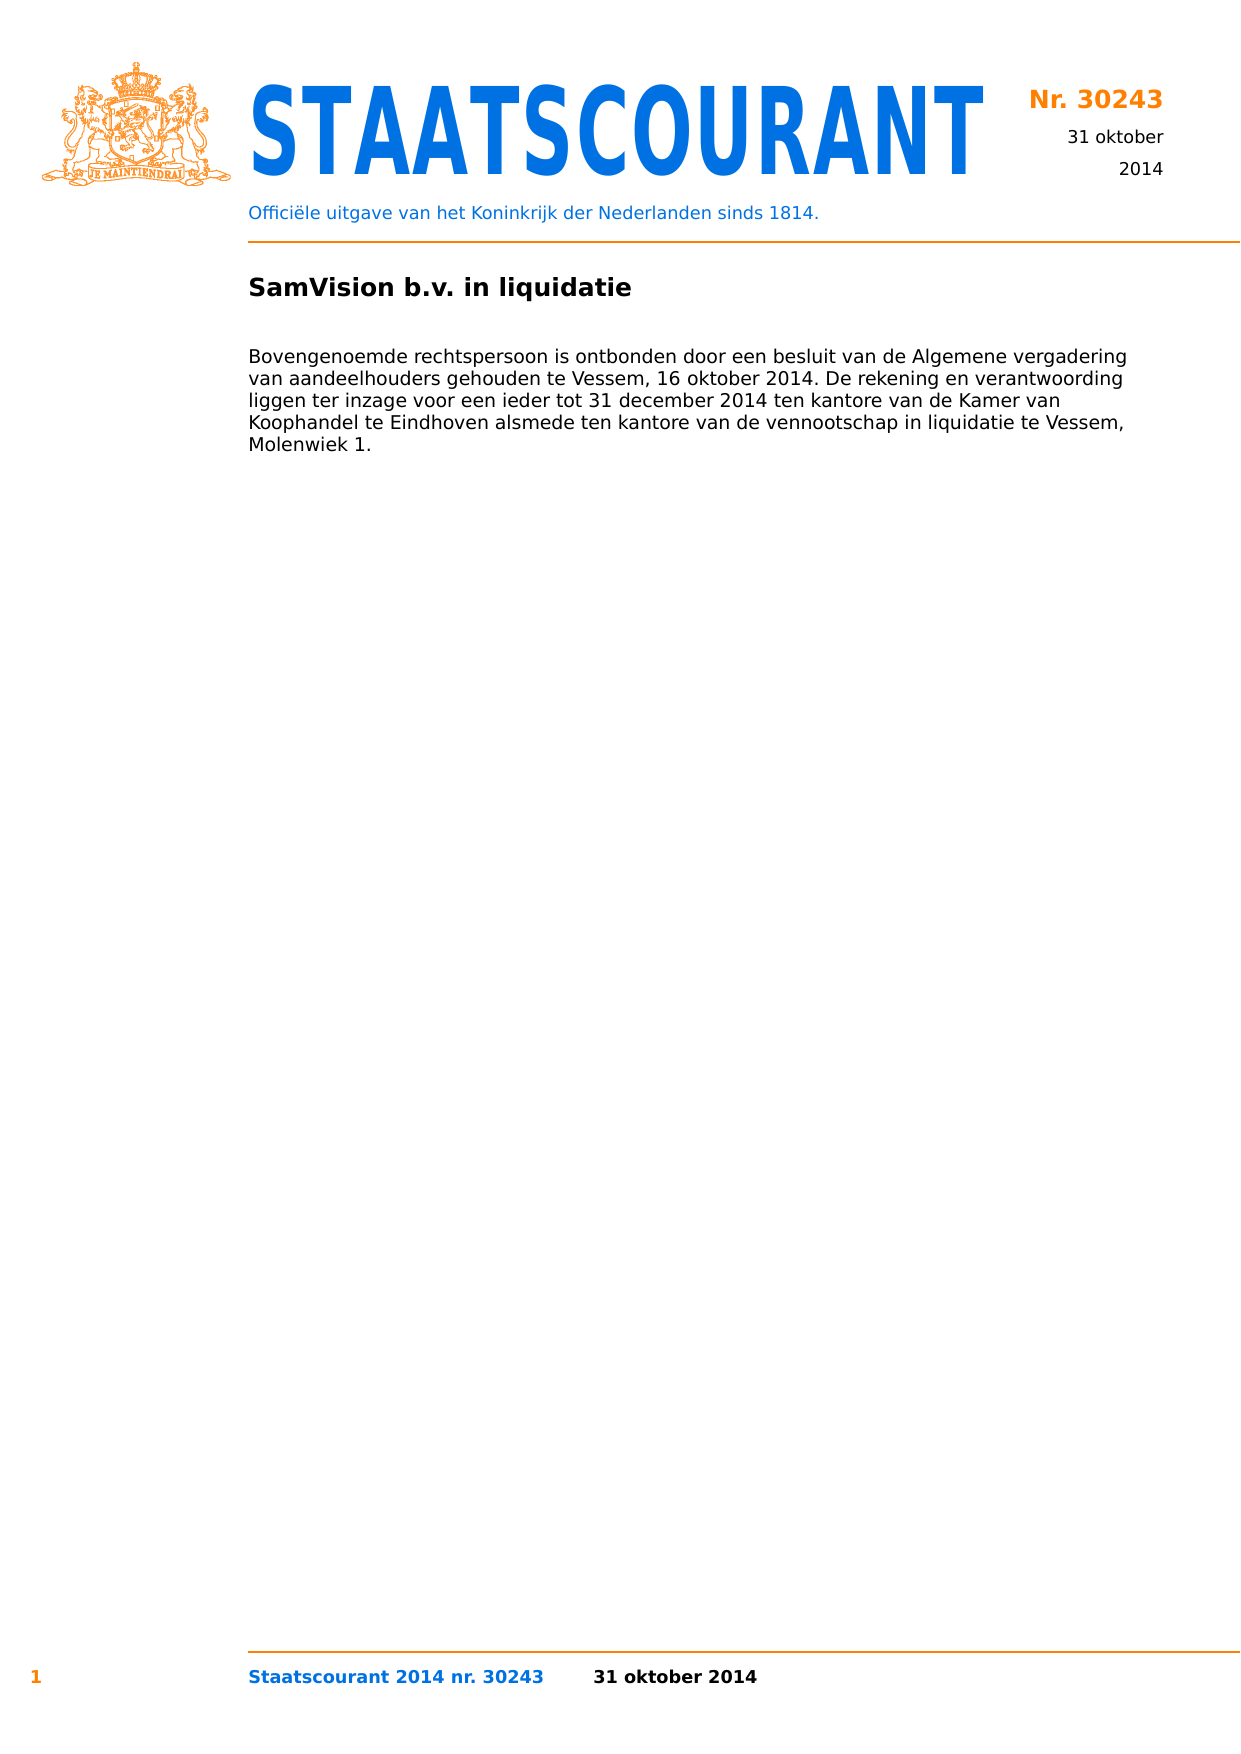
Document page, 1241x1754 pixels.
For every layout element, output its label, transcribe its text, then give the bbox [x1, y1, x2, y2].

table_cell Officiële uitgave van het Koninkrijk der Nederlanden sinds 1814. [248, 203, 1240, 241]
table_header Nr. 30243 [998, 62, 1240, 121]
subtitle SamVision b.v. in liquidatie [248, 273, 1163, 302]
table_cell 2014 [998, 153, 1240, 203]
picture [41, 62, 231, 186]
table_cell 31 oktober [998, 121, 1240, 153]
table_header [25, 62, 248, 241]
text Bovengenoemde rechtspersoon is ontbonden door een besluit van de Algemene vergadering van aandeelhouders gehouden te Vessem, 16 oktober 2014. De rekening en verantwoording liggen ter inzage voor een ieder tot 31 december 2014 ten kantore van de Kamer van Koophandel te Eindhoven alsmede ten kantore van de vennootschap in liquidatie te Vessem, Molenwiek 1. [248, 346, 1163, 456]
table_header STAATSCOURANT [248, 62, 998, 203]
